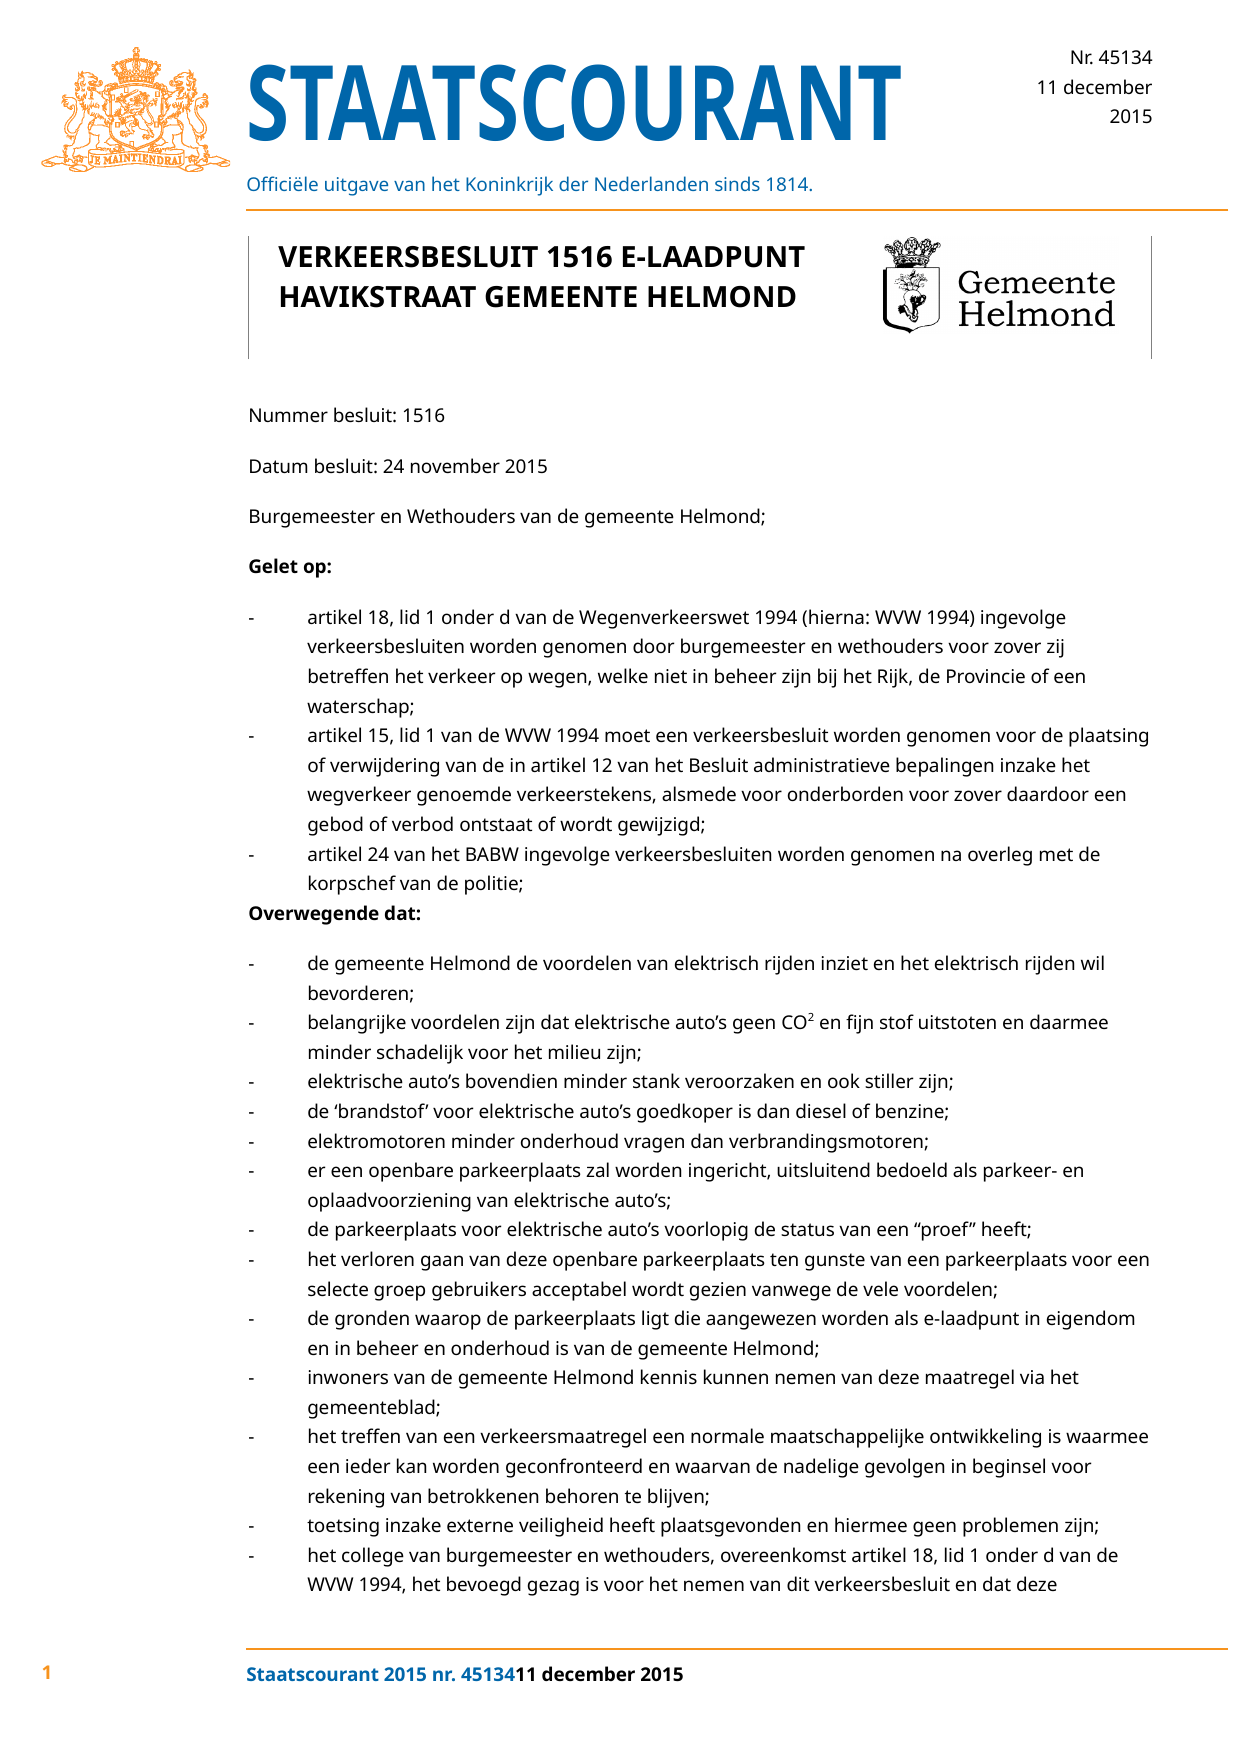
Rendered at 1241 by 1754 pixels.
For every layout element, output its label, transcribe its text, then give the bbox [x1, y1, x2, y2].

list elektrische auto’s bovendien minder stank veroorzaken en ook stiller zijn; [248, 1069, 1152, 1094]
list de gronden waarop de parkeerplaats ligt die aangewezen worden als e-laadpunt in eigendom en in beheer en onderhoud is van de gemeente Helmond; [248, 1305, 1152, 1361]
list het verloren gaan van deze openbare parkeerplaats ten gunste van een parkeerplaats voor een selecte groep gebruikers acceptabel wordt gezien vanwege de vele voordelen; [248, 1246, 1152, 1302]
list het college van burgemeester en wethouders, overeenkomst artikel 18, lid 1 onder d van de WVW 1994, het bevoegd gezag is voor het nemen van dit verkeersbesluit en dat deze [248, 1542, 1152, 1597]
list het treffen van een verkeersmaatregel een normale maatschappelijke ontwikkeling is waarmee een ieder kan worden geconfronteerd en waarvan de nadelige gevolgen in beginsel voor rekening van betrokkenen behoren te blijven; [248, 1424, 1152, 1509]
picture [882, 236, 1119, 334]
text Nummer besluit: 1516 [248, 402, 1152, 428]
table_header [850, 236, 1151, 359]
list elektromotoren minder onderhoud vragen dan verbrandingsmotoren; [248, 1128, 1152, 1154]
list artikel 15, lid 1 van de WVW 1994 moet een verkeersbesluit worden genomen voor de plaatsing of verwijdering van de in artikel 12 van het Besluit administratieve bepalingen inzake het wegverkeer genoemde verkeerstekens, alsmede voor onderborden voor zover daardoor een gebod of verbod ontstaat of wordt gewijzigd; [248, 722, 1152, 837]
list belangrijke voordelen zijn dat elektrische auto’s geen CO2 en fijn stof uitstoten en daarmee minder schadelijk voor het milieu zijn; [248, 1009, 1152, 1065]
list artikel 24 van het BABW ingevolge verkeersbesluiten worden genomen na overleg met de korpschef van de politie; [248, 841, 1152, 896]
text Overwegende dat: [248, 900, 1152, 926]
list inwoners van de gemeente Helmond kennis kunnen nemen van deze maatregel via het gemeenteblad; [248, 1364, 1152, 1420]
list artikel 18, lid 1 onder d van de Wegenverkeerswet 1994 (hierna: WVW 1994) ingevolge verkeersbesluiten worden genomen door burgemeester en wethouders voor zover zij betreffen het verkeer op wegen, welke niet in beheer zijn bij het Rijk, de Provincie of een waterschap; [248, 604, 1152, 719]
text Datum besluit: 24 november 2015 [248, 453, 1152, 479]
list er een openbare parkeerplaats zal worden ingericht, uitsluitend bedoeld als parkeer- en oplaadvoorziening van elektrische auto’s; [248, 1157, 1152, 1213]
list de parkeerplaats voor elektrische auto’s voorlopig de status van een “proef” heeft; [248, 1217, 1152, 1242]
text Gelet op: [248, 554, 1152, 579]
picture [41, 47, 231, 172]
list de ‘brandstof’ voor elektrische auto’s goedkoper is dan diesel of benzine; [248, 1098, 1152, 1124]
table_header VERKEERSBESLUIT 1516 E-LAADPUNT HAVIKSTRAAT GEMEENTE HELMOND [249, 236, 850, 359]
list de gemeente Helmond de voordelen van elektrisch rijden inziet en het elektrisch rijden wil bevorderen; [248, 950, 1152, 1006]
text Burgemeester en Wethouders van de gemeente Helmond; [248, 503, 1152, 529]
list toetsing inzake externe veiligheid heeft plaatsgevonden en hiermee geen problemen zijn; [248, 1512, 1152, 1538]
